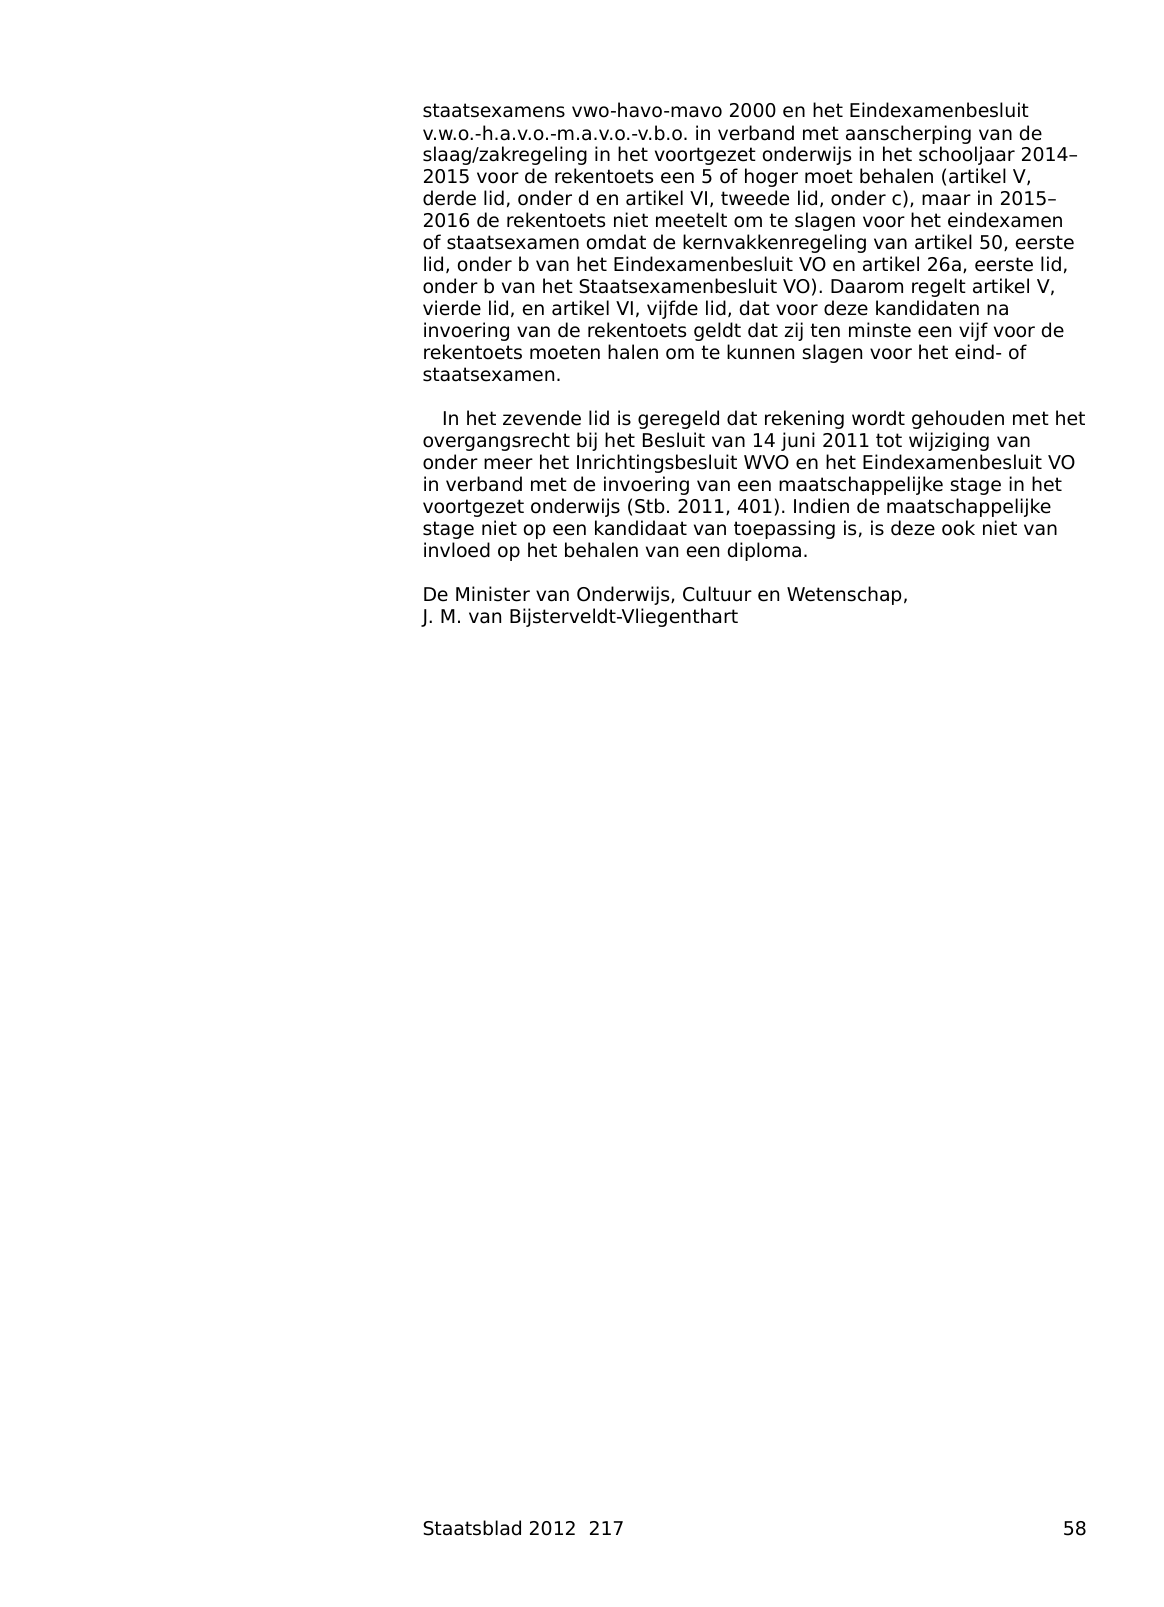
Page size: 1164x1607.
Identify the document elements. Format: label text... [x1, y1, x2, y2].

text In het zevende lid is geregeld dat rekening wordt gehouden met het overgangsrecht bij het Besluit van 14 juni 2011 tot wijziging van onder meer het Inrichtingsbesluit WVO en het Eindexamenbesluit VO in verband met de invoering van een maatschappelijke stage in het voortgezet onderwijs (Stb. 2011, 401). Indien de maatschappelijke stage niet op een kandidaat van toepassing is, is deze ook niet van invloed op het behalen van een diploma. [422, 408, 1087, 562]
text staatsexamens vwo-havo-mavo 2000 en het Eindexamenbesluit v.w.o.-h.a.v.o.-m.a.v.o.-v.b.o. in verband met aanscherping van de slaag/zakregeling in het voortgezet onderwijs in het schooljaar 2014–2015 voor de rekentoets een 5 of hoger moet behalen (artikel V, derde lid, onder d en artikel VI, tweede lid, onder c), maar in 2015–2016 de rekentoets niet meetelt om te slagen voor het eindexamen of staatsexamen omdat de kernvakkenregeling van artikel 50, eerste lid, onder b van het Eindexamenbesluit VO en artikel 26a, eerste lid, onder b van het Staatsexamenbesluit VO). Daarom regelt artikel V, vierde lid, en artikel VI, vijfde lid, dat voor deze kandidaten na invoering van de rekentoets geldt dat zij ten minste een vijf voor de rekentoets moeten halen om te kunnen slagen voor het eind- of staatsexamen. [422, 100, 1087, 386]
text De Minister van Onderwijs, Cultuur en Wetenschap, J. M. van Bijsterveldt-Vliegenthart [422, 584, 1087, 628]
